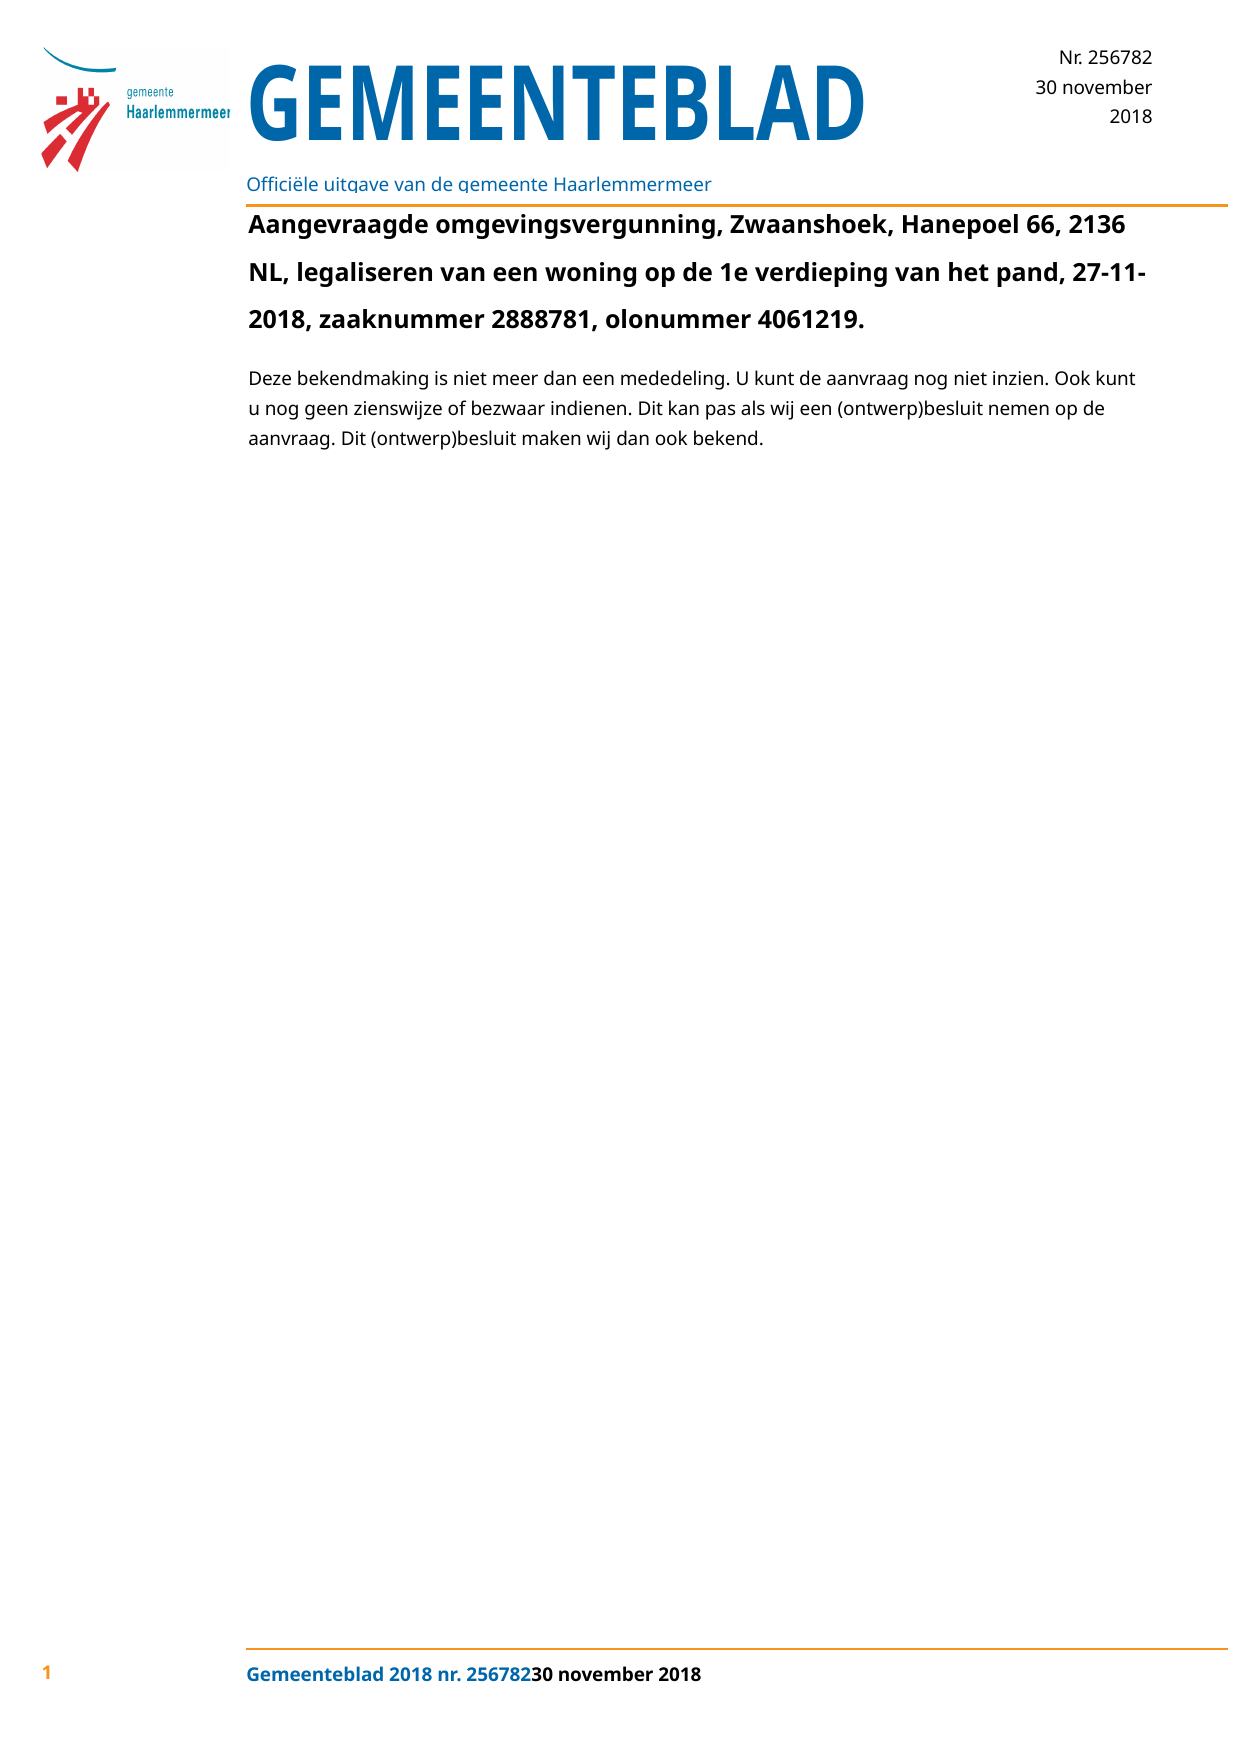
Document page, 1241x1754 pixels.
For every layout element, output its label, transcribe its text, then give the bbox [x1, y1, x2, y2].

picture [41, 47, 231, 172]
text Deze bekendmaking is niet meer dan een mededeling. U kunt de aanvraag nog niet inzien. Ook kunt u nog geen zienswijze of bezwaar indienen. Dit kan pas als wij een (ontwerp)besluit nemen op de aanvraag. Dit (ontwerp)besluit maken wij dan ook bekend. [248, 366, 1152, 450]
text Aangevraagde omgevingsvergunning, Zwaanshoek, Hanepoel 66, 2136 NL, legaliseren van een woning op de 1e verdieping van het pand, 27-11-2018, zaaknummer 2888781, olonummer 4061219. [248, 207, 1152, 336]
